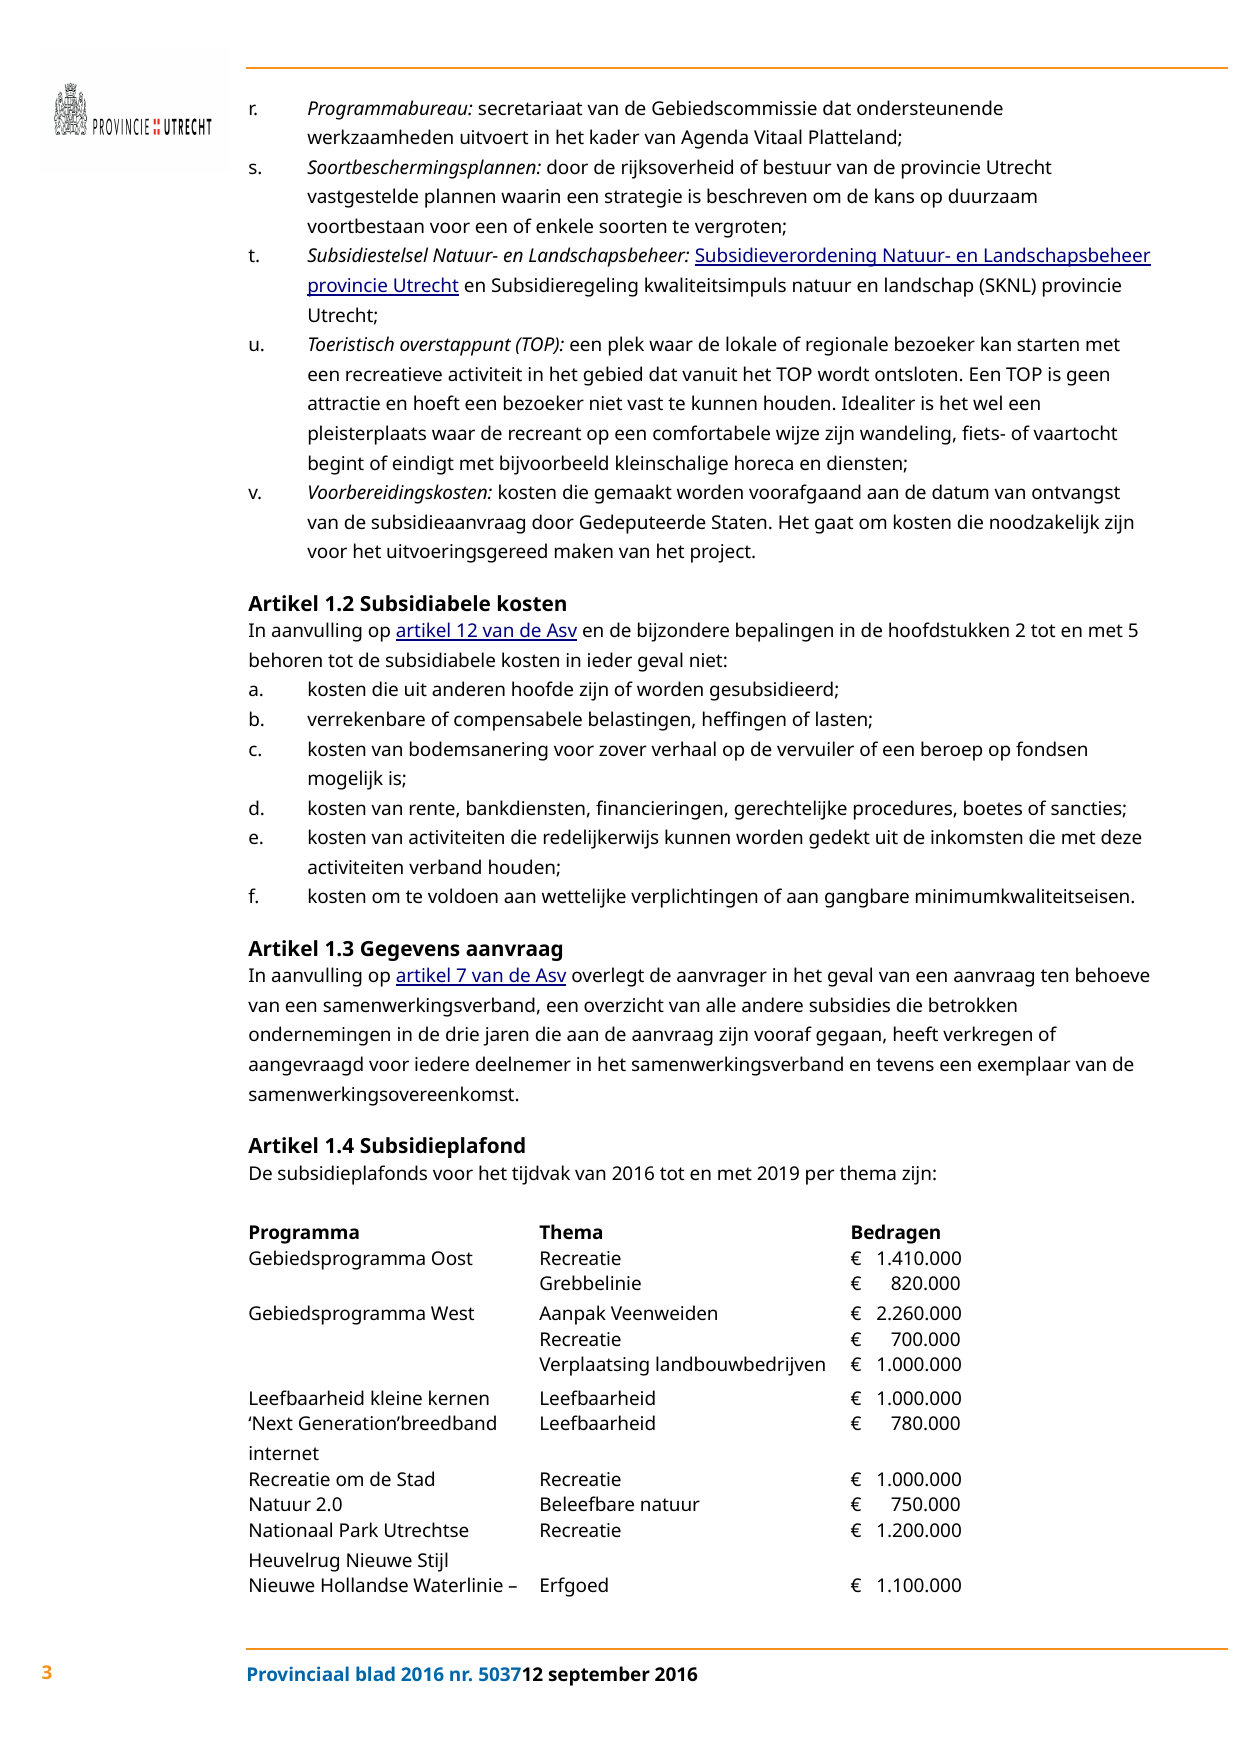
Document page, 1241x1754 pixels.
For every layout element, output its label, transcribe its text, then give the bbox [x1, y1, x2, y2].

text In aanvulling op artikel 12 van de Asv en de bijzondere bepalingen in de hoofdstukken 2 tot en met 5 behoren tot de subsidiabele kosten in ieder geval niet: [248, 617, 1152, 673]
table_cell Leefbaarheid [539, 1411, 850, 1466]
table_cell € 780.000 [850, 1411, 1152, 1466]
table_cell € 1.000.000 [850, 1351, 1152, 1385]
table_cell Leefbaarheid kleine kernen [248, 1385, 539, 1411]
table_header Bedragen [850, 1219, 1152, 1245]
list Programmabureau: secretariaat van de Gebiedscommissie dat ondersteunende werkzaamheden uitvoert in het kader van Agenda Vitaal Platteland; [248, 95, 1152, 150]
table_cell € 750.000 [850, 1492, 1152, 1517]
list Toeristisch overstappunt (TOP): een plek waar de lokale of regionale bezoeker kan starten met een recreatieve activiteit in het gebied dat vanuit het TOP wordt ontsloten. Een TOP is geen attractie en hoeft een bezoeker niet vast te kunnen houden. Idealiter is het wel een pleisterplaats waar de recreant op een comfortabele wijze zijn wandeling, fiets- of vaartocht begint of eindigt met bijvoorbeeld kleinschalige horeca en diensten; [248, 331, 1152, 476]
text Artikel 1.3 Gegevens aanvraag [248, 934, 1152, 962]
text De subsidieplafonds voor het tijdvak van 2016 tot en met 2019 per thema zijn: [248, 1160, 1152, 1185]
table_cell € 700.000 [850, 1326, 1152, 1351]
table_header Programma [248, 1219, 539, 1245]
table_cell Leefbaarheid [539, 1385, 850, 1411]
list kosten van rente, bankdiensten, financieringen, gerechtelijke procedures, boetes of sancties; [248, 795, 1152, 821]
table_cell ‘Next Generation’breedband internet [248, 1411, 539, 1466]
list kosten van bodemsanering voor zover verhaal op de vervuiler of een beroep op fondsen mogelijk is; [248, 736, 1152, 791]
table_cell € 1.410.000 [850, 1245, 1152, 1270]
table_cell Aanpak Veenweiden [539, 1300, 850, 1326]
table_cell € 1.100.000 [850, 1573, 1152, 1598]
text In aanvulling op artikel 7 van de Asv overlegt de aanvrager in het geval van een aanvraag ten behoeve van een samenwerkingsverband, een overzicht van alle andere subsidies die betrokken ondernemingen in de drie jaren die aan de aanvraag zijn vooraf gegaan, heeft verkregen of aangevraagd voor iedere deelnemer in het samenwerkingsverband en tevens een exemplaar van de samenwerkingsovereenkomst. [248, 962, 1152, 1107]
list verrekenbare of compensabele belastingen, heffingen of lasten; [248, 706, 1152, 732]
picture [41, 47, 231, 172]
table_cell Recreatie [539, 1326, 850, 1351]
list kosten die uit anderen hoofde zijn of worden gesubsidieerd; [248, 677, 1152, 702]
list Voorbereidingskosten: kosten die gemaakt worden voorafgaand aan de datum van ontvangst van de subsidieaanvraag door Gedeputeerde Staten. Het gaat om kosten die noodzakelijk zijn voor het uitvoeringsgereed maken van het project. [248, 479, 1152, 564]
table_cell € 1.000.000 [850, 1466, 1152, 1492]
table_cell € 2.260.000 [850, 1300, 1152, 1326]
table_cell Recreatie [539, 1245, 850, 1270]
table_cell Nieuwe Hollandse Waterlinie – [248, 1573, 539, 1598]
list kosten om te voldoen aan wettelijke verplichtingen of aan gangbare minimumkwaliteitseisen. [248, 884, 1152, 909]
table_cell Nationaal Park Utrechtse Heuvelrug Nieuwe Stijl [248, 1518, 539, 1573]
table_cell Verplaatsing landbouwbedrijven [539, 1351, 850, 1385]
table_cell Natuur 2.0 [248, 1492, 539, 1517]
table_cell Recreatie [539, 1466, 850, 1492]
text Artikel 1.4 Subsidieplafond [248, 1131, 1152, 1160]
table_header Thema [539, 1219, 850, 1245]
table_cell € 1.000.000 [850, 1385, 1152, 1411]
table_cell Gebiedsprogramma Oost [248, 1245, 539, 1300]
table_cell € 1.200.000 [850, 1518, 1152, 1573]
list kosten van activiteiten die redelijkerwijs kunnen worden gedekt uit de inkomsten die met deze activiteiten verband houden; [248, 824, 1152, 880]
table_cell Beleefbare natuur [539, 1492, 850, 1517]
table_cell Gebiedsprogramma West [248, 1300, 539, 1385]
list Soortbeschermingsplannen: door de rijksoverheid of bestuur van de provincie Utrecht vastgestelde plannen waarin een strategie is beschreven om de kans op duurzaam voortbestaan voor een of enkele soorten te vergroten; [248, 154, 1152, 239]
text Artikel 1.2 Subsidiabele kosten [248, 589, 1152, 617]
list Subsidiestelsel Natuur- en Landschapsbeheer: Subsidieverordening Natuur- en Landschapsbeheer provincie Utrecht en Subsidieregeling kwaliteitsimpuls natuur en landschap (SKNL) provincie Utrecht; [248, 243, 1152, 328]
table_cell Grebbelinie [539, 1270, 850, 1300]
table_cell Recreatie [539, 1518, 850, 1573]
table_cell Recreatie om de Stad [248, 1466, 539, 1492]
table_cell € 820.000 [850, 1270, 1152, 1300]
table_cell Erfgoed [539, 1573, 850, 1598]
